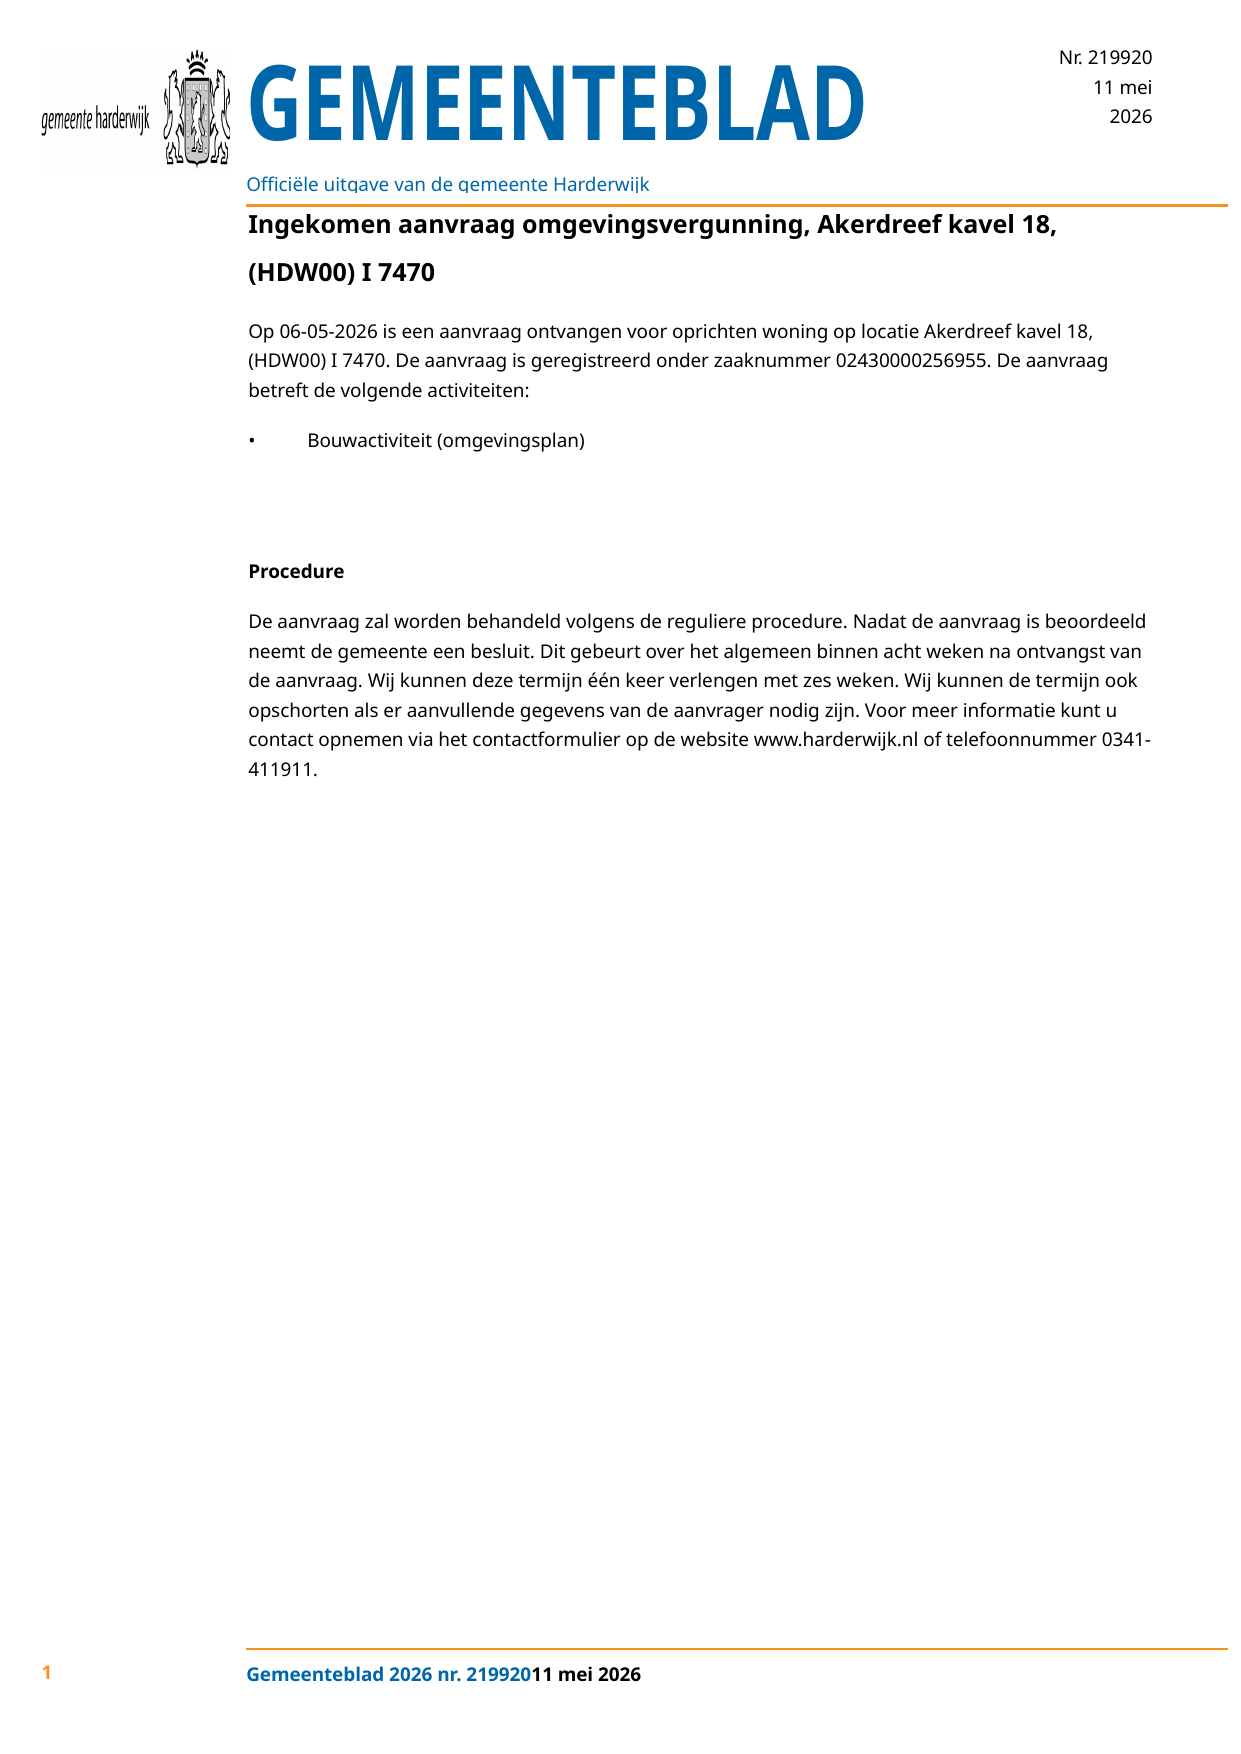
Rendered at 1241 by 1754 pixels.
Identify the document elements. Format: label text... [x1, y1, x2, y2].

text Ingekomen aanvraag omgevingsvergunning, Akerdreef kavel 18, (HDW00) I 7470 [248, 207, 1152, 288]
text De aanvraag zal worden behandeld volgens de reguliere procedure. Nadat de aanvraag is beoordeeld neemt de gemeente een besluit. Dit gebeurt over het algemeen binnen acht weken na ontvangst van de aanvraag. Wij kunnen deze termijn één keer verlengen met zes weken. Wij kunnen de termijn ook opschorten als er aanvullende gegevens van de aanvrager nodig zijn. Voor meer informatie kunt u contact opnemen via het contactformulier op de website www.harderwijk.nl of telefoonnummer 0341-411911. [248, 608, 1152, 782]
text Procedure [248, 558, 1152, 584]
picture [41, 47, 231, 172]
text Op 06-05-2026 is een aanvraag ontvangen voor oprichten woning op locatie Akerdreef kavel 18, (HDW00) I 7470. De aanvraag is geregistreerd onder zaaknummer 02430000256955. De aanvraag betreft de volgende activiteiten: [248, 318, 1152, 403]
list Bouwactiviteit (omgevingsplan) [248, 427, 1152, 453]
